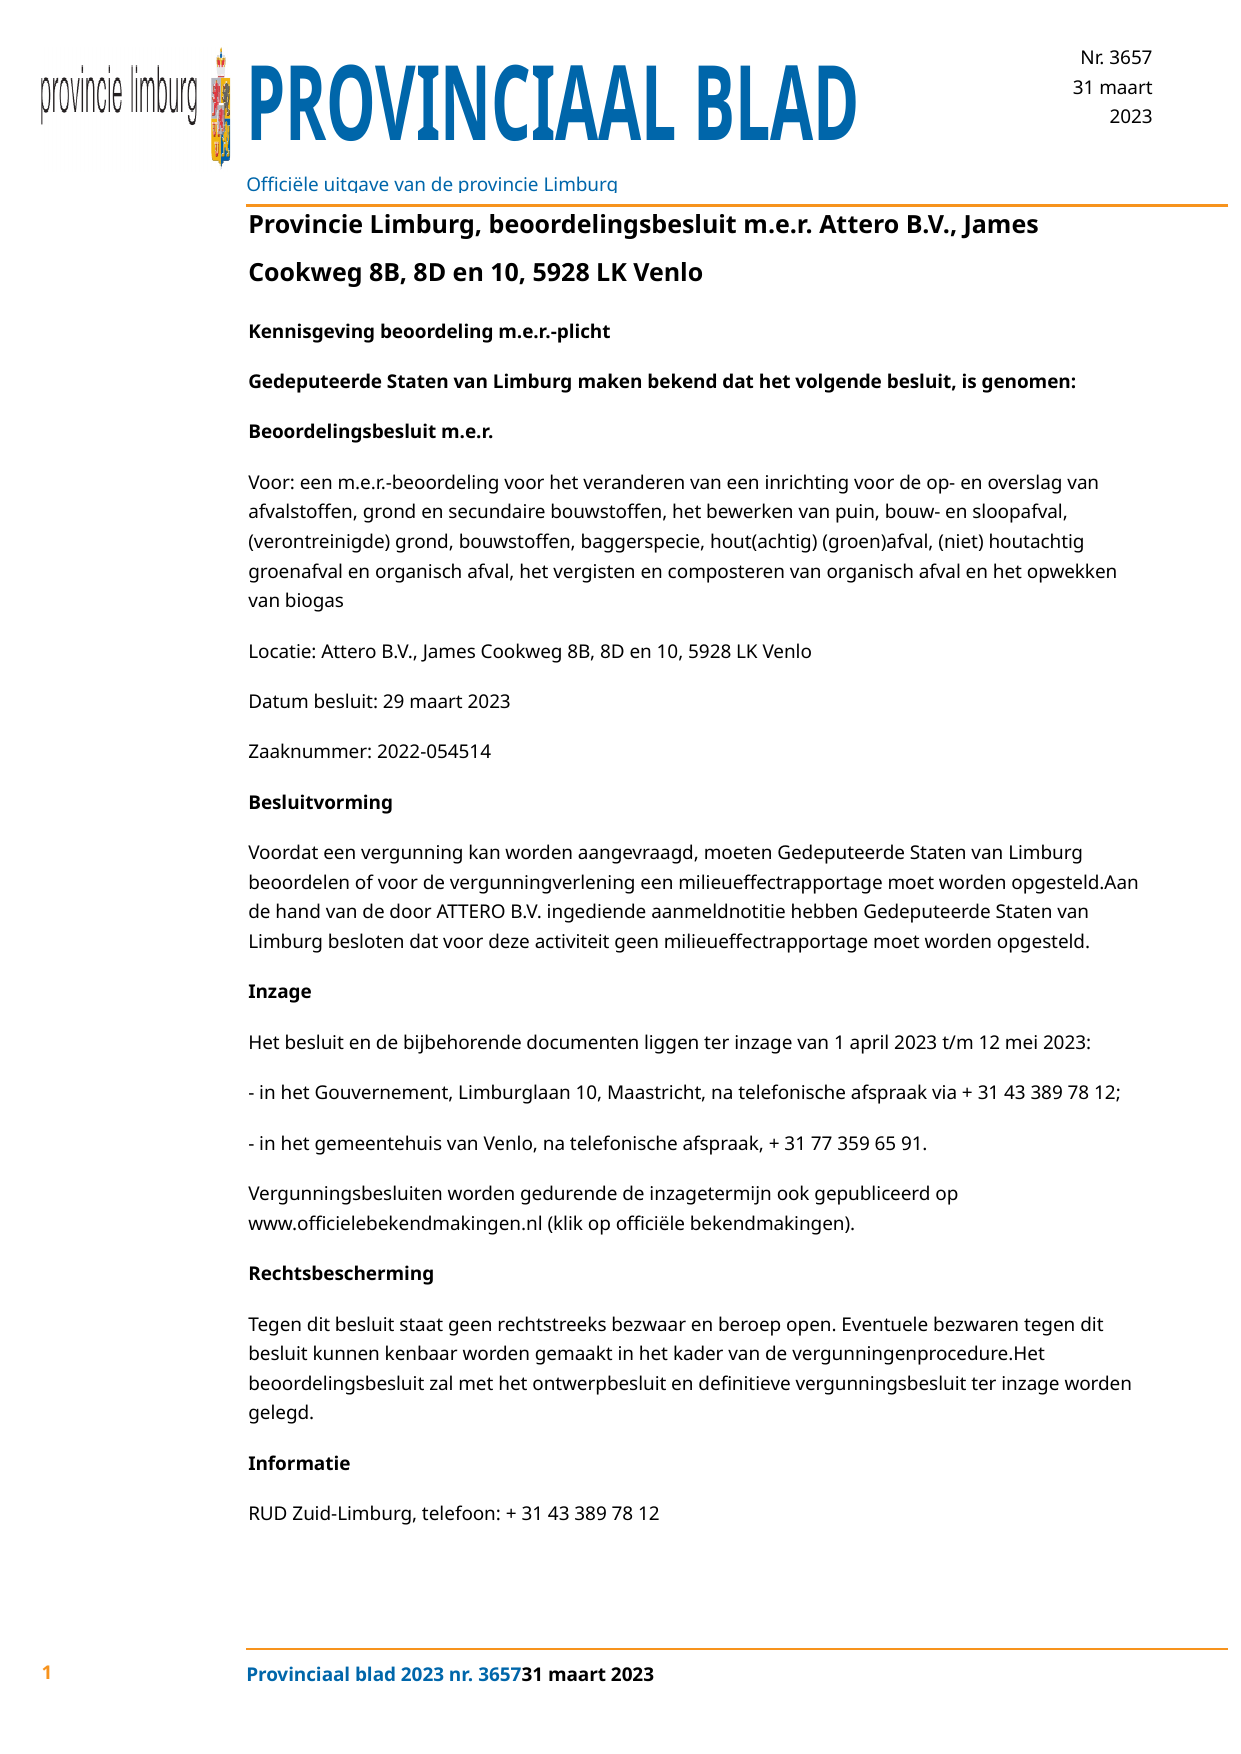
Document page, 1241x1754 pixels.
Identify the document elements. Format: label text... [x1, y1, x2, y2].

text Datum besluit: 29 maart 2023 [248, 688, 1152, 714]
text Tegen dit besluit staat geen rechtstreeks bezwaar en beroep open. Eventuele bezwaren tegen dit besluit kunnen kenbaar worden gemaakt in het kader van de vergunningenprocedure.Het beoordelingsbesluit zal met het ontwerpbesluit en definitieve vergunningsbesluit ter inzage worden gelegd. [248, 1311, 1152, 1425]
text Voor: een m.e.r.-beoordeling voor het veranderen van een inrichting voor de op- en overslag van afvalstoffen, grond en secundaire bouwstoffen, het bewerken van puin, bouw- en sloopafval, (verontreinigde) grond, bouwstoffen, baggerspecie, hout(achtig) (groen)afval, (niet) houtachtig groenafval en organisch afval, het vergisten en composteren van organisch afval en het opwekken van biogas [248, 469, 1152, 613]
text Inzage [248, 979, 1152, 1004]
text Locatie: Attero B.V., James Cookweg 8B, 8D en 10, 5928 LK Venlo [248, 638, 1152, 664]
text Vergunningsbesluiten worden gedurende de inzagetermijn ook gepubliceerd op www.officielebekendmakingen.nl (klik op officiële bekendmakingen). [248, 1180, 1152, 1236]
picture [41, 47, 231, 172]
text Provincie Limburg, beoordelingsbesluit m.e.r. Attero B.V., James Cookweg 8B, 8D en 10, 5928 LK Venlo [248, 207, 1152, 288]
text Rechtsbescherming [248, 1260, 1152, 1286]
text Informatie [248, 1450, 1152, 1476]
text Zaaknummer: 2022-054514 [248, 739, 1152, 764]
text - in het Gouvernement, Limburglaan 10, Maastricht, na telefonische afspraak via + 31 43 389 78 12; [248, 1079, 1152, 1105]
text Voordat een vergunning kan worden aangevraagd, moeten Gedeputeerde Staten van Limburg beoordelen of voor de vergunningverlening een milieueffectrapportage moet worden opgesteld.Aan de hand van de door ATTERO B.V. ingediende aanmeldnotitie hebben Gedeputeerde Staten van Limburg besloten dat voor deze activiteit geen milieueffectrapportage moet worden opgesteld. [248, 839, 1152, 954]
text Het besluit en de bijbehorende documenten liggen ter inzage van 1 april 2023 t/m 12 mei 2023: [248, 1029, 1152, 1055]
text - in het gemeentehuis van Venlo, na telefonische afspraak, + 31 77 359 65 91. [248, 1130, 1152, 1156]
text Beoordelingsbesluit m.e.r. [248, 419, 1152, 444]
text RUD Zuid-Limburg, telefoon: + 31 43 389 78 12 [248, 1500, 1152, 1526]
text Gedeputeerde Staten van Limburg maken bekend dat het volgende besluit, is genomen: [248, 368, 1152, 394]
text Besluitvorming [248, 789, 1152, 815]
text Kennisgeving beoordeling m.e.r.-plicht [248, 318, 1152, 344]
